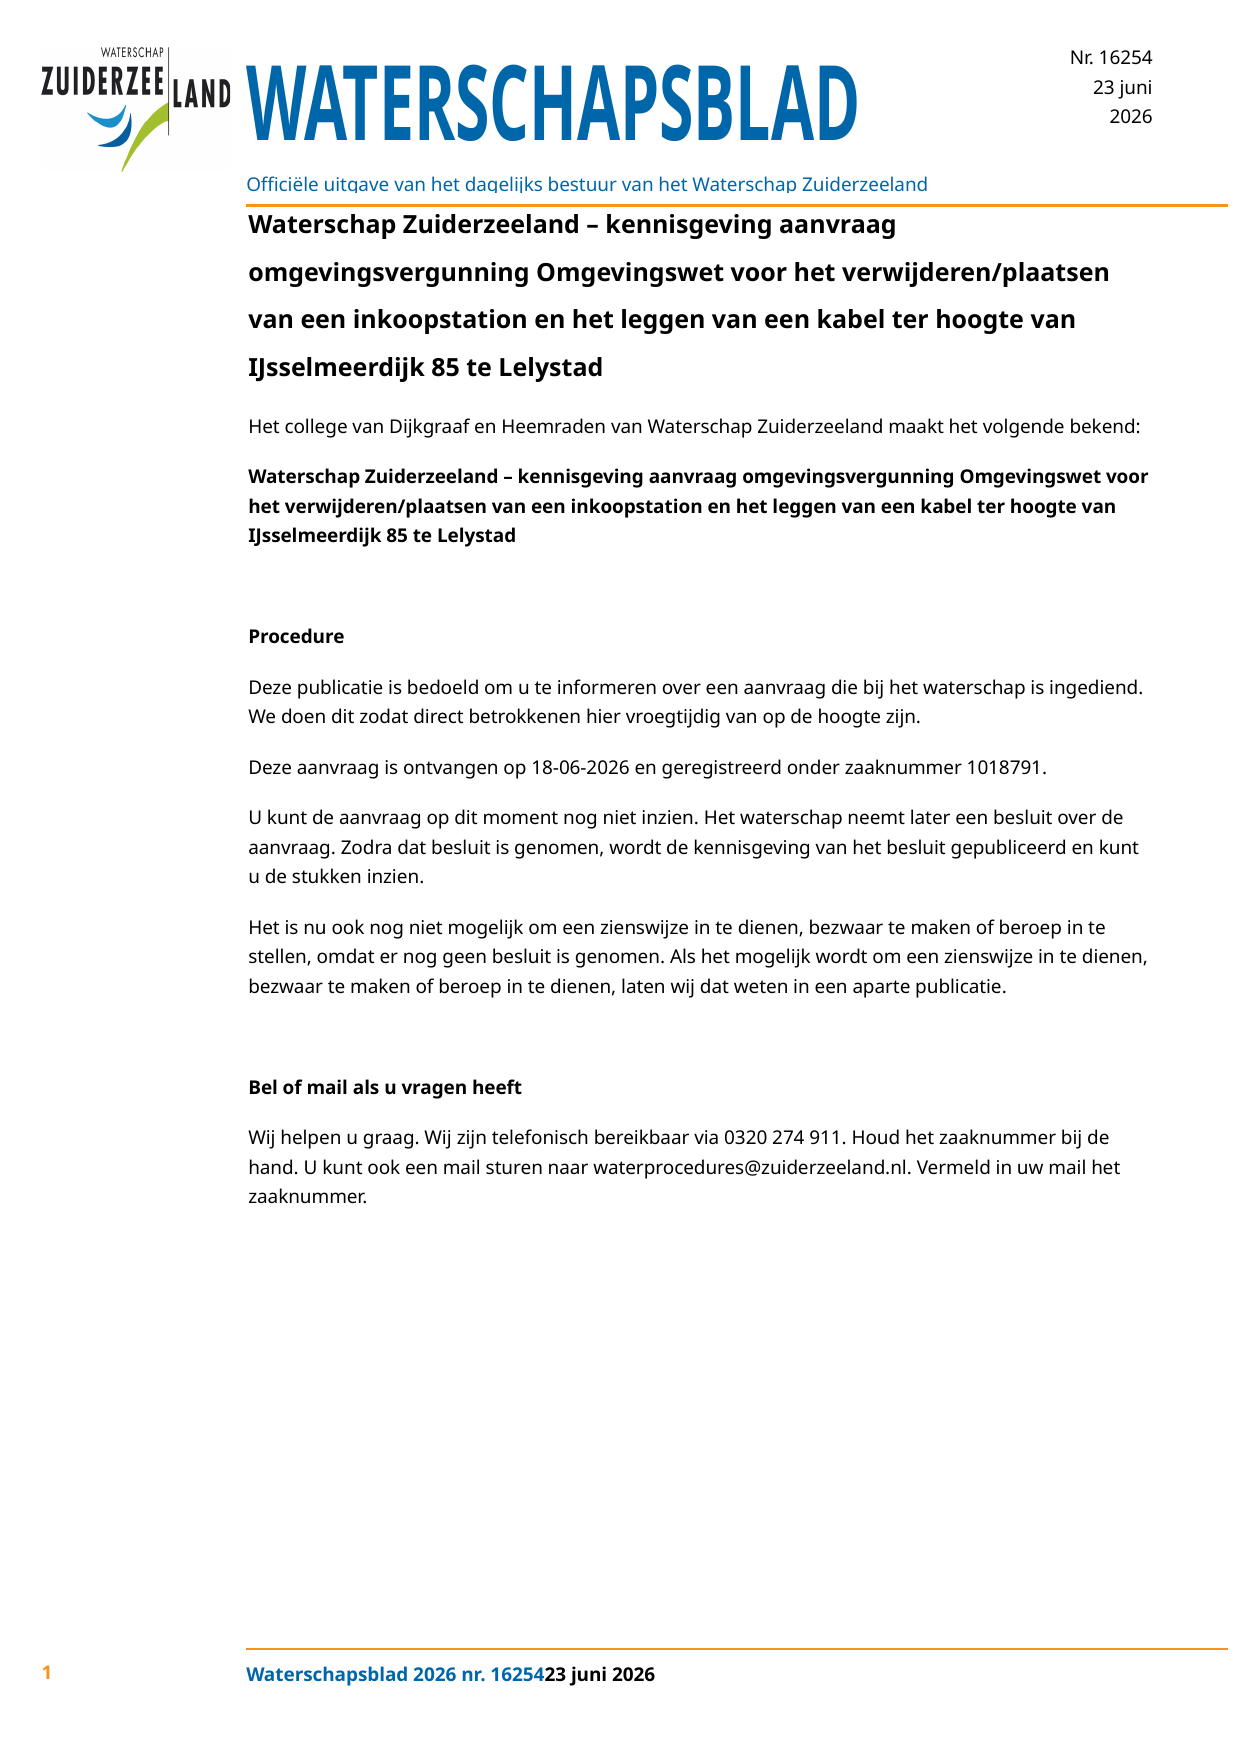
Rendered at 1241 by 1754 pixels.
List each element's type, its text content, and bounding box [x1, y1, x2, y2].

text Deze publicatie is bedoeld om u te informeren over een aanvraag die bij het waterschap is ingediend. We doen dit zodat direct betrokkenen hier vroegtijdig van op de hoogte zijn. [248, 674, 1152, 729]
text U kunt de aanvraag op dit moment nog niet inzien. Het waterschap neemt later een besluit over de aanvraag. Zodra dat besluit is genomen, wordt de kennisgeving van het besluit gepubliceerd en kunt u de stukken inzien. [248, 804, 1152, 889]
text Waterschap Zuiderzeeland – kennisgeving aanvraag omgevingsvergunning Omgevingswet voor het verwijderen/plaatsen van een inkoopstation en het leggen van een kabel ter hoogte van IJsselmeerdijk 85 te Lelystad [248, 463, 1152, 548]
text Bel of mail als u vragen heeft [248, 1074, 1152, 1100]
text Procedure [248, 623, 1152, 649]
text Het is nu ook nog niet mogelijk om een zienswijze in te dienen, bezwaar te maken of beroep in te stellen, omdat er nog geen besluit is genomen. Als het mogelijk wordt om een zienswijze in te dienen, bezwaar te maken of beroep in te dienen, laten wij dat weten in een aparte publicatie. [248, 914, 1152, 999]
text Wij helpen u graag. Wij zijn telefonisch bereikbaar via 0320 274 911. Houd het zaaknummer bij de hand. U kunt ook een mail sturen naar waterprocedures@zuiderzeeland.nl. Vermeld in uw mail het zaaknummer. [248, 1124, 1152, 1209]
text Deze aanvraag is ontvangen op 18-06-2026 en geregistreerd onder zaaknummer 1018791. [248, 754, 1152, 780]
text Het college van Dijkgraaf en Heemraden van Waterschap Zuiderzeeland maakt het volgende bekend: [248, 413, 1152, 439]
text Waterschap Zuiderzeeland – kennisgeving aanvraag omgevingsvergunning Omgevingswet voor het verwijderen/plaatsen van een inkoopstation en het leggen van een kabel ter hoogte van IJsselmeerdijk 85 te Lelystad [248, 207, 1152, 384]
picture [41, 47, 231, 172]
